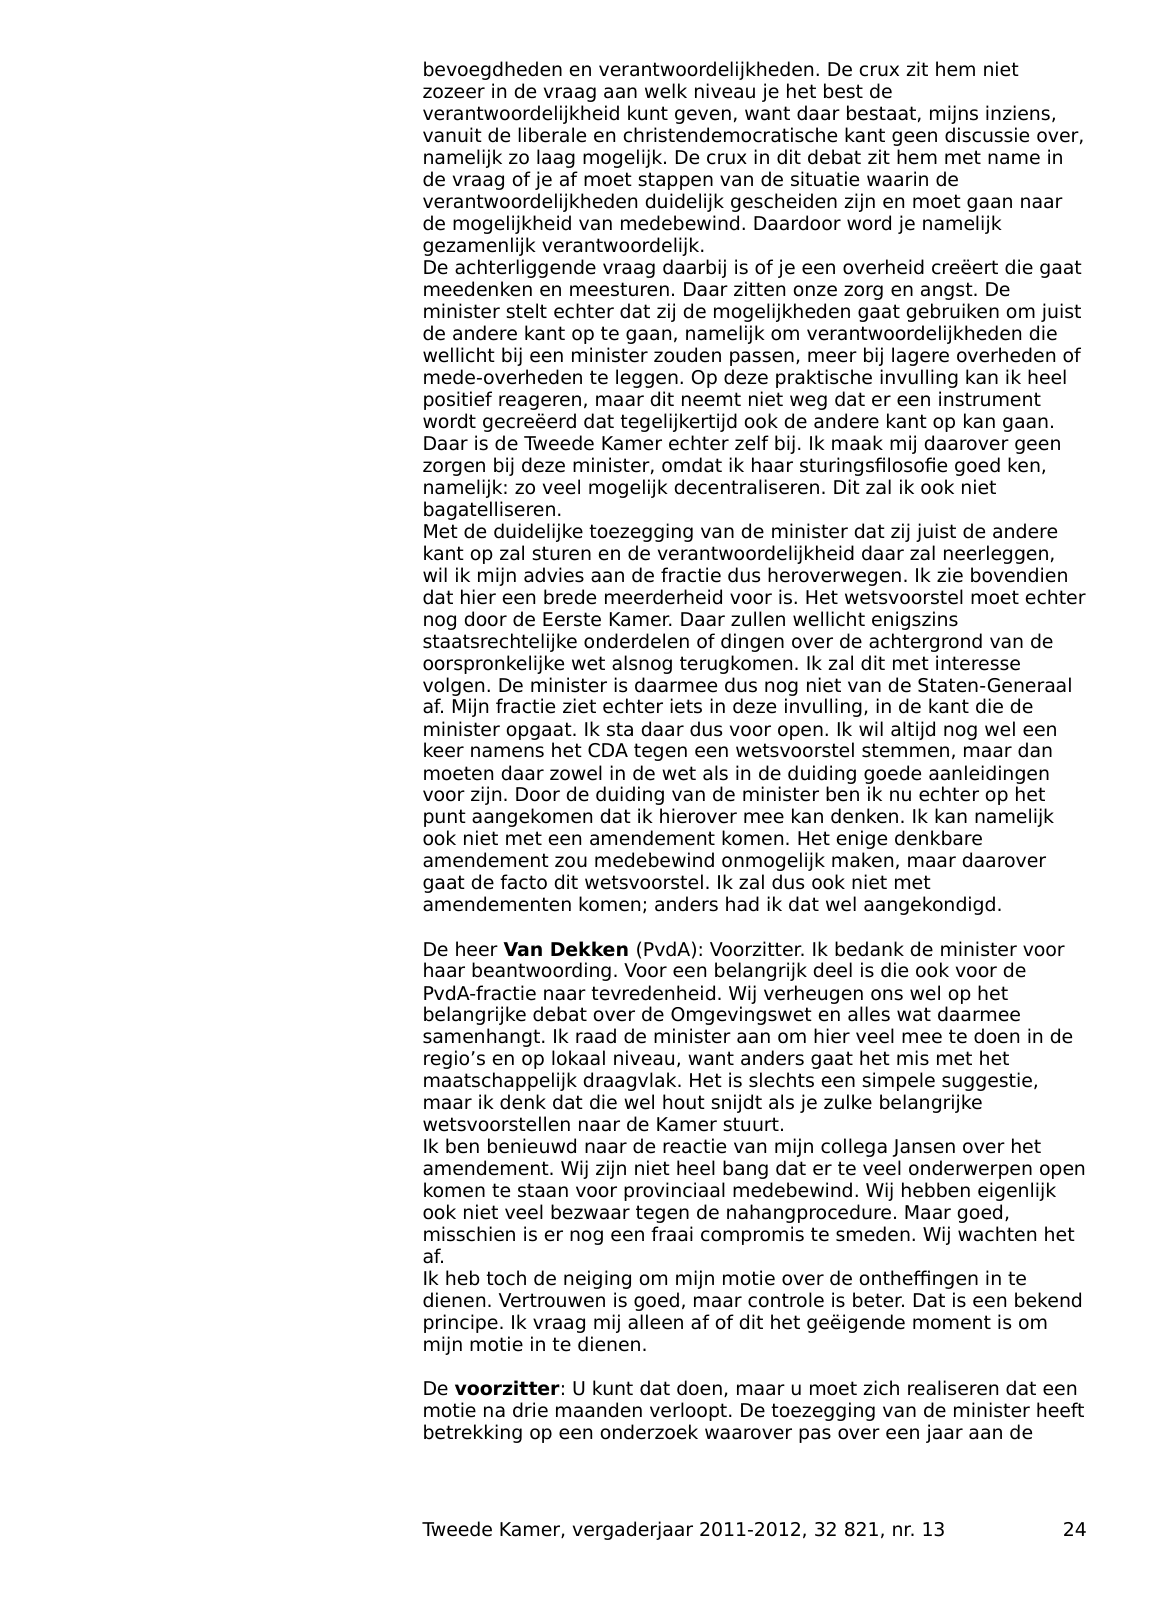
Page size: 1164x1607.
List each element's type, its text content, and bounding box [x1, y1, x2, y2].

text De achterliggende vraag daarbij is of je een overheid creëert die gaat meedenken en meesturen. Daar zitten onze zorg en angst. De minister stelt echter dat zij de mogelijkheden gaat gebruiken om juist de andere kant op te gaan, namelijk om verantwoordelijkheden die wellicht bij een minister zouden passen, meer bij lagere overheden of mede-overheden te leggen. Op deze praktische invulling kan ik heel positief reageren, maar dit neemt niet weg dat er een instrument wordt gecreëerd dat tegelijkertijd ook de andere kant op kan gaan. Daar is de Tweede Kamer echter zelf bij. Ik maak mij daarover geen zorgen bij deze minister, omdat ik haar sturingsfilosofie goed ken, namelijk: zo veel mogelijk decentraliseren. Dit zal ik ook niet bagatelliseren. [422, 257, 1087, 521]
text De heer Van Dekken (PvdA): Voorzitter. Ik bedank de minister voor haar beantwoording. Voor een belangrijk deel is die ook voor de PvdA-fractie naar tevredenheid. Wij verheugen ons wel op het belangrijke debat over de Omgevingswet en alles wat daarmee samenhangt. Ik raad de minister aan om hier veel mee te doen in de regio’s en op lokaal niveau, want anders gaat het mis met het maatschappelijk draagvlak. Het is slechts een simpele suggestie, maar ik denk dat die wel hout snijdt als je zulke belangrijke wetsvoorstellen naar de Kamer stuurt. [422, 938, 1087, 1136]
text Met de duidelijke toezegging van de minister dat zij juist de andere kant op zal sturen en de verantwoordelijkheid daar zal neerleggen, wil ik mijn advies aan de fractie dus heroverwegen. Ik zie bovendien dat hier een brede meerderheid voor is. Het wetsvoorstel moet echter nog door de Eerste Kamer. Daar zullen wellicht enigszins staatsrechtelijke onderdelen of dingen over de achtergrond van de oorspronkelijke wet alsnog terugkomen. Ik zal dit met interesse volgen. De minister is daarmee dus nog niet van de Staten-Generaal af. Mijn fractie ziet echter iets in deze invulling, in de kant die de minister opgaat. Ik sta daar dus voor open. Ik wil altijd nog wel een keer namens het CDA tegen een wetsvoorstel stemmen, maar dan moeten daar zowel in de wet als in de duiding goede aanleidingen voor zijn. Door de duiding van de minister ben ik nu echter op het punt aangekomen dat ik hierover mee kan denken. Ik kan namelijk ook niet met een amendement komen. Het enige denkbare amendement zou medebewind onmogelijk maken, maar daarover gaat de facto dit wetsvoorstel. Ik zal dus ook niet met amendementen komen; anders had ik dat wel aangekondigd. [422, 521, 1087, 916]
text bevoegdheden en verantwoordelijkheden. De crux zit hem niet zozeer in de vraag aan welk niveau je het best de verantwoordelijkheid kunt geven, want daar bestaat, mijns inziens, vanuit de liberale en christendemocratische kant geen discussie over, namelijk zo laag mogelijk. De crux in dit debat zit hem met name in de vraag of je af moet stappen van de situatie waarin de verantwoordelijkheden duidelijk gescheiden zijn en moet gaan naar de mogelijkheid van medebewind. Daardoor word je namelijk gezamenlijk verantwoordelijk. [422, 59, 1087, 257]
text Ik heb toch de neiging om mijn motie over de ontheffingen in te dienen. Vertrouwen is goed, maar controle is beter. Dat is een bekend principe. Ik vraag mij alleen af of dit het geëigende moment is om mijn motie in te dienen. [422, 1268, 1087, 1356]
text Ik ben benieuwd naar de reactie van mijn collega Jansen over het amendement. Wij zijn niet heel bang dat er te veel onderwerpen open komen te staan voor provinciaal medebewind. Wij hebben eigenlijk ook niet veel bezwaar tegen de nahangprocedure. Maar goed, misschien is er nog een fraai compromis te smeden. Wij wachten het af. [422, 1136, 1087, 1268]
text De voorzitter: U kunt dat doen, maar u moet zich realiseren dat een motie na drie maanden verloopt. De toezegging van de minister heeft betrekking op een onderzoek waarover pas over een jaar aan de [422, 1378, 1087, 1444]
